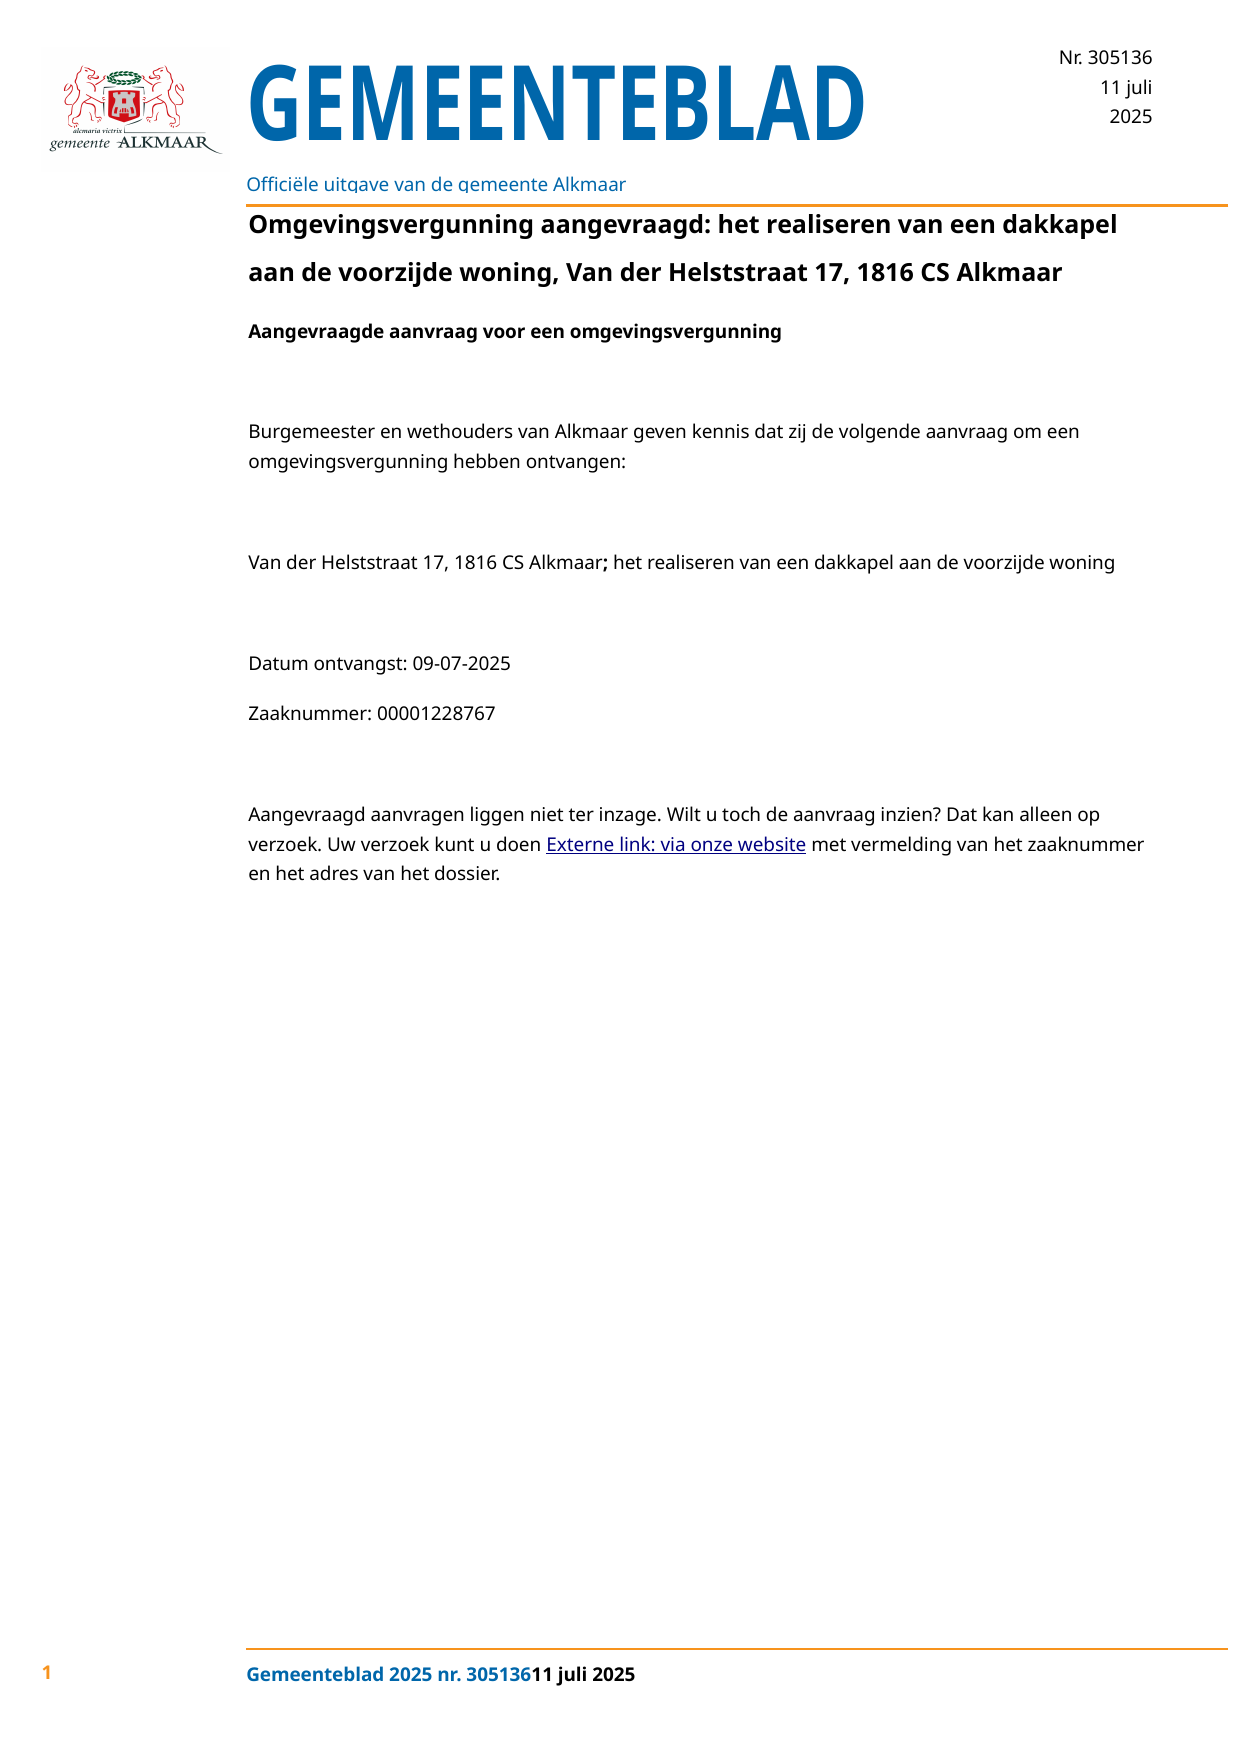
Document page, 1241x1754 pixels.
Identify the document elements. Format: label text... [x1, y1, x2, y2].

picture [41, 47, 231, 172]
text Aangevraagd aanvragen liggen niet ter inzage. Wilt u toch de aanvraag inzien? Dat kan alleen op verzoek. Uw verzoek kunt u doen Externe link: via onze website met vermelding van het zaaknummer en het adres van het dossier. [248, 801, 1152, 886]
text Van der Helststraat 17, 1816 CS Alkmaar; het realiseren van een dakkapel aan de voorzijde woning [248, 549, 1152, 575]
text Datum ontvangst: 09-07-2025 [248, 650, 1152, 676]
text Zaaknummer: 00001228767 [248, 700, 1152, 726]
text Omgevingsvergunning aangevraagd: het realiseren van een dakkapel aan de voorzijde woning, Van der Helststraat 17, 1816 CS Alkmaar [248, 207, 1152, 288]
text Burgemeester en wethouders van Alkmaar geven kennis dat zij de volgende aanvraag om een omgevingsvergunning hebben ontvangen: [248, 419, 1152, 474]
text Aangevraagde aanvraag voor een omgevingsvergunning [248, 318, 1152, 344]
